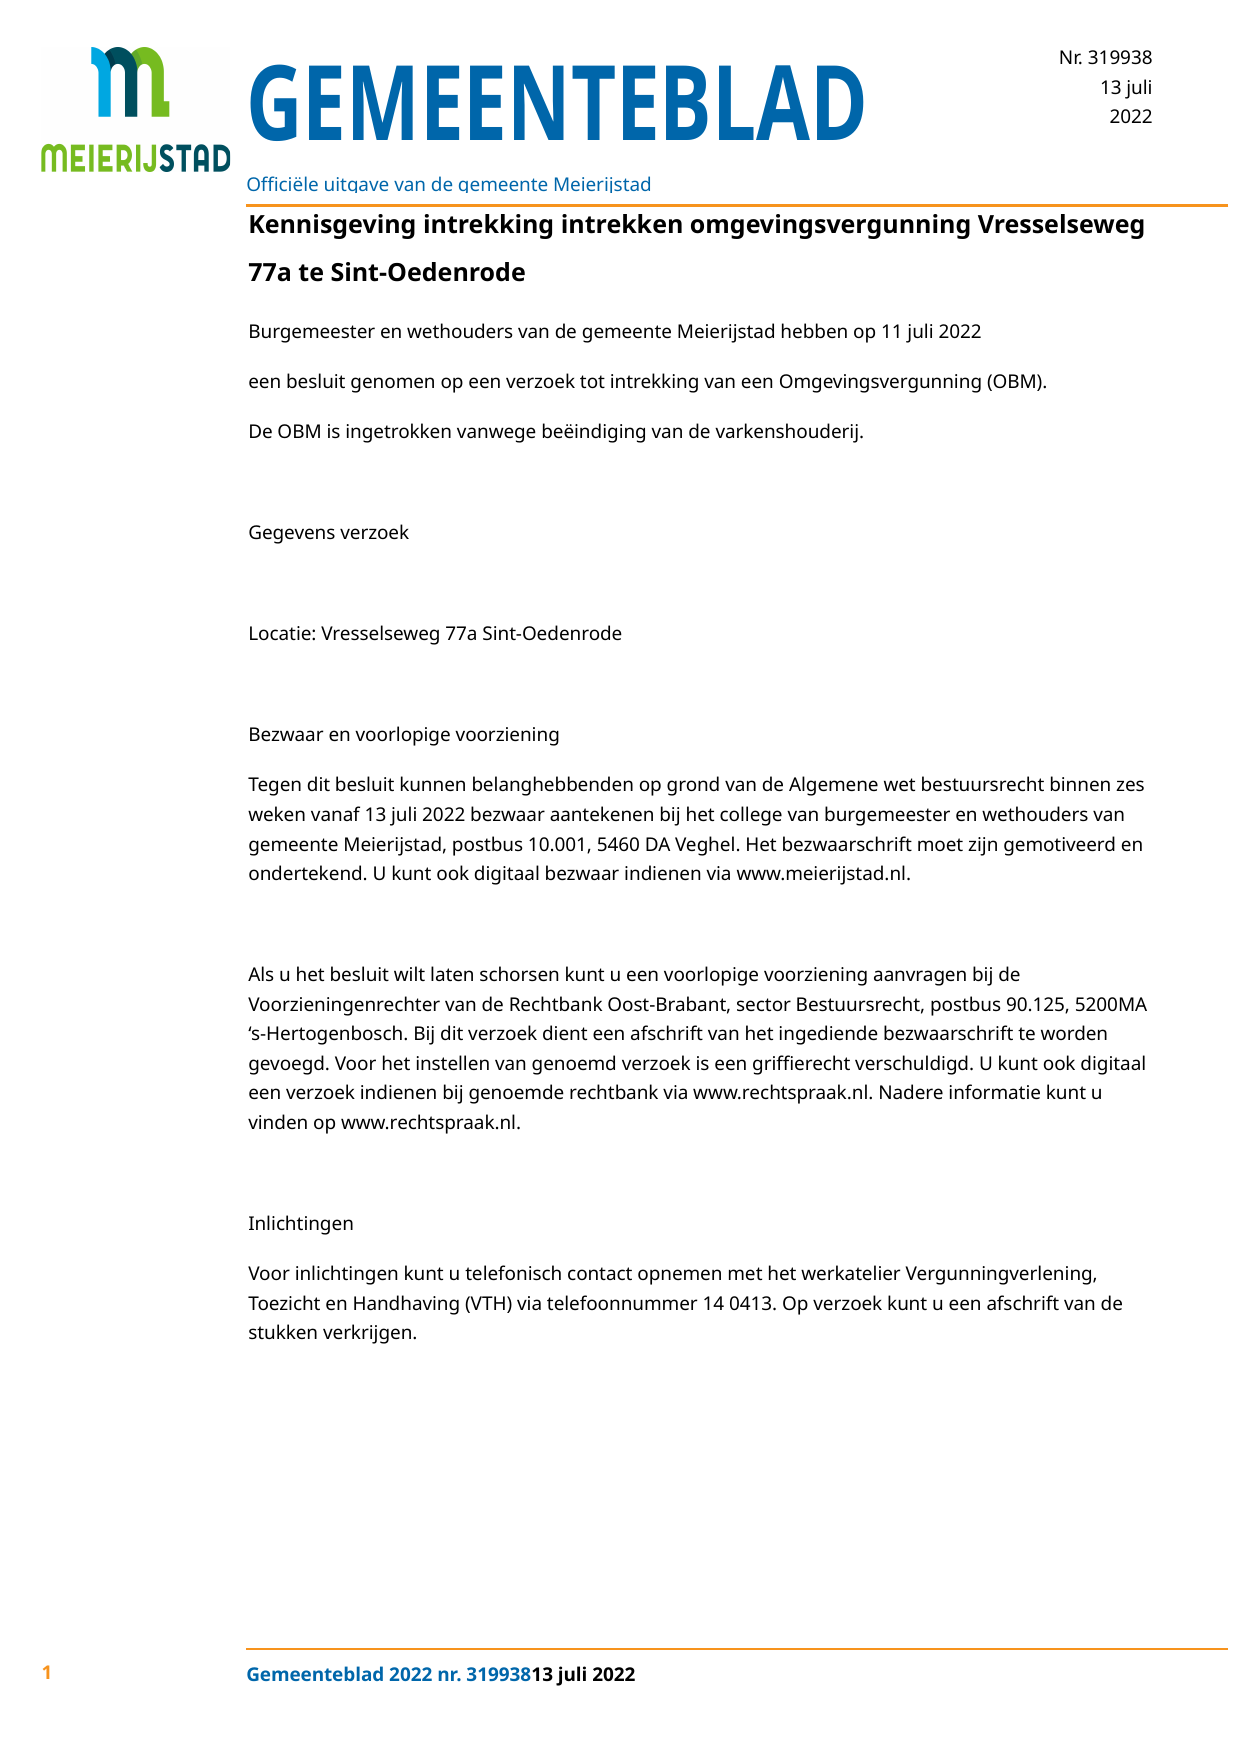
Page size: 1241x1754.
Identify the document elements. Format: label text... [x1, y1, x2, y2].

picture [41, 47, 231, 172]
text Burgemeester en wethouders van de gemeente Meierijstad hebben op 11 juli 2022 [248, 318, 1152, 344]
text Tegen dit besluit kunnen belanghebbenden op grond van de Algemene wet bestuursrecht binnen zes weken vanaf 13 juli 2022 bezwaar aantekenen bij het college van burgemeester en wethouders van gemeente Meierijstad, postbus 10.001, 5460 DA Veghel. Het bezwaarschrift moet zijn gemotiveerd en ondertekend. U kunt ook digitaal bezwaar indienen via www.meierijstad.nl. [248, 772, 1152, 886]
text Bezwaar en voorlopige voorziening [248, 721, 1152, 747]
text Voor inlichtingen kunt u telefonisch contact opnemen met het werkatelier Vergunningverlening, Toezicht en Handhaving (VTH) via telefoonnummer 14 0413. Op verzoek kunt u een afschrift van de stukken verkrijgen. [248, 1260, 1152, 1345]
text Kennisgeving intrekking intrekken omgevingsvergunning Vresselseweg 77a te Sint-Oedenrode [248, 207, 1152, 288]
text Inlichtingen [248, 1210, 1152, 1236]
text Als u het besluit wilt laten schorsen kunt u een voorlopige voorziening aanvragen bij de Voorzieningenrechter van de Rechtbank Oost-Brabant, sector Bestuursrecht, postbus 90.125, 5200MA ‘s-Hertogenbosch. Bij dit verzoek dient een afschrift van het ingediende bezwaarschrift te worden gevoegd. Voor het instellen van genoemd verzoek is een griffierecht verschuldigd. U kunt ook digitaal een verzoek indienen bij genoemde rechtbank via www.rechtspraak.nl. Nadere informatie kunt u vinden op www.rechtspraak.nl. [248, 961, 1152, 1135]
text Locatie: Vresselseweg 77a Sint-Oedenrode [248, 620, 1152, 646]
text Gegevens verzoek [248, 519, 1152, 545]
text een besluit genomen op een verzoek tot intrekking van een Omgevingsvergunning (OBM). [248, 368, 1152, 394]
text De OBM is ingetrokken vanwege beëindiging van de varkenshouderij. [248, 419, 1152, 444]
